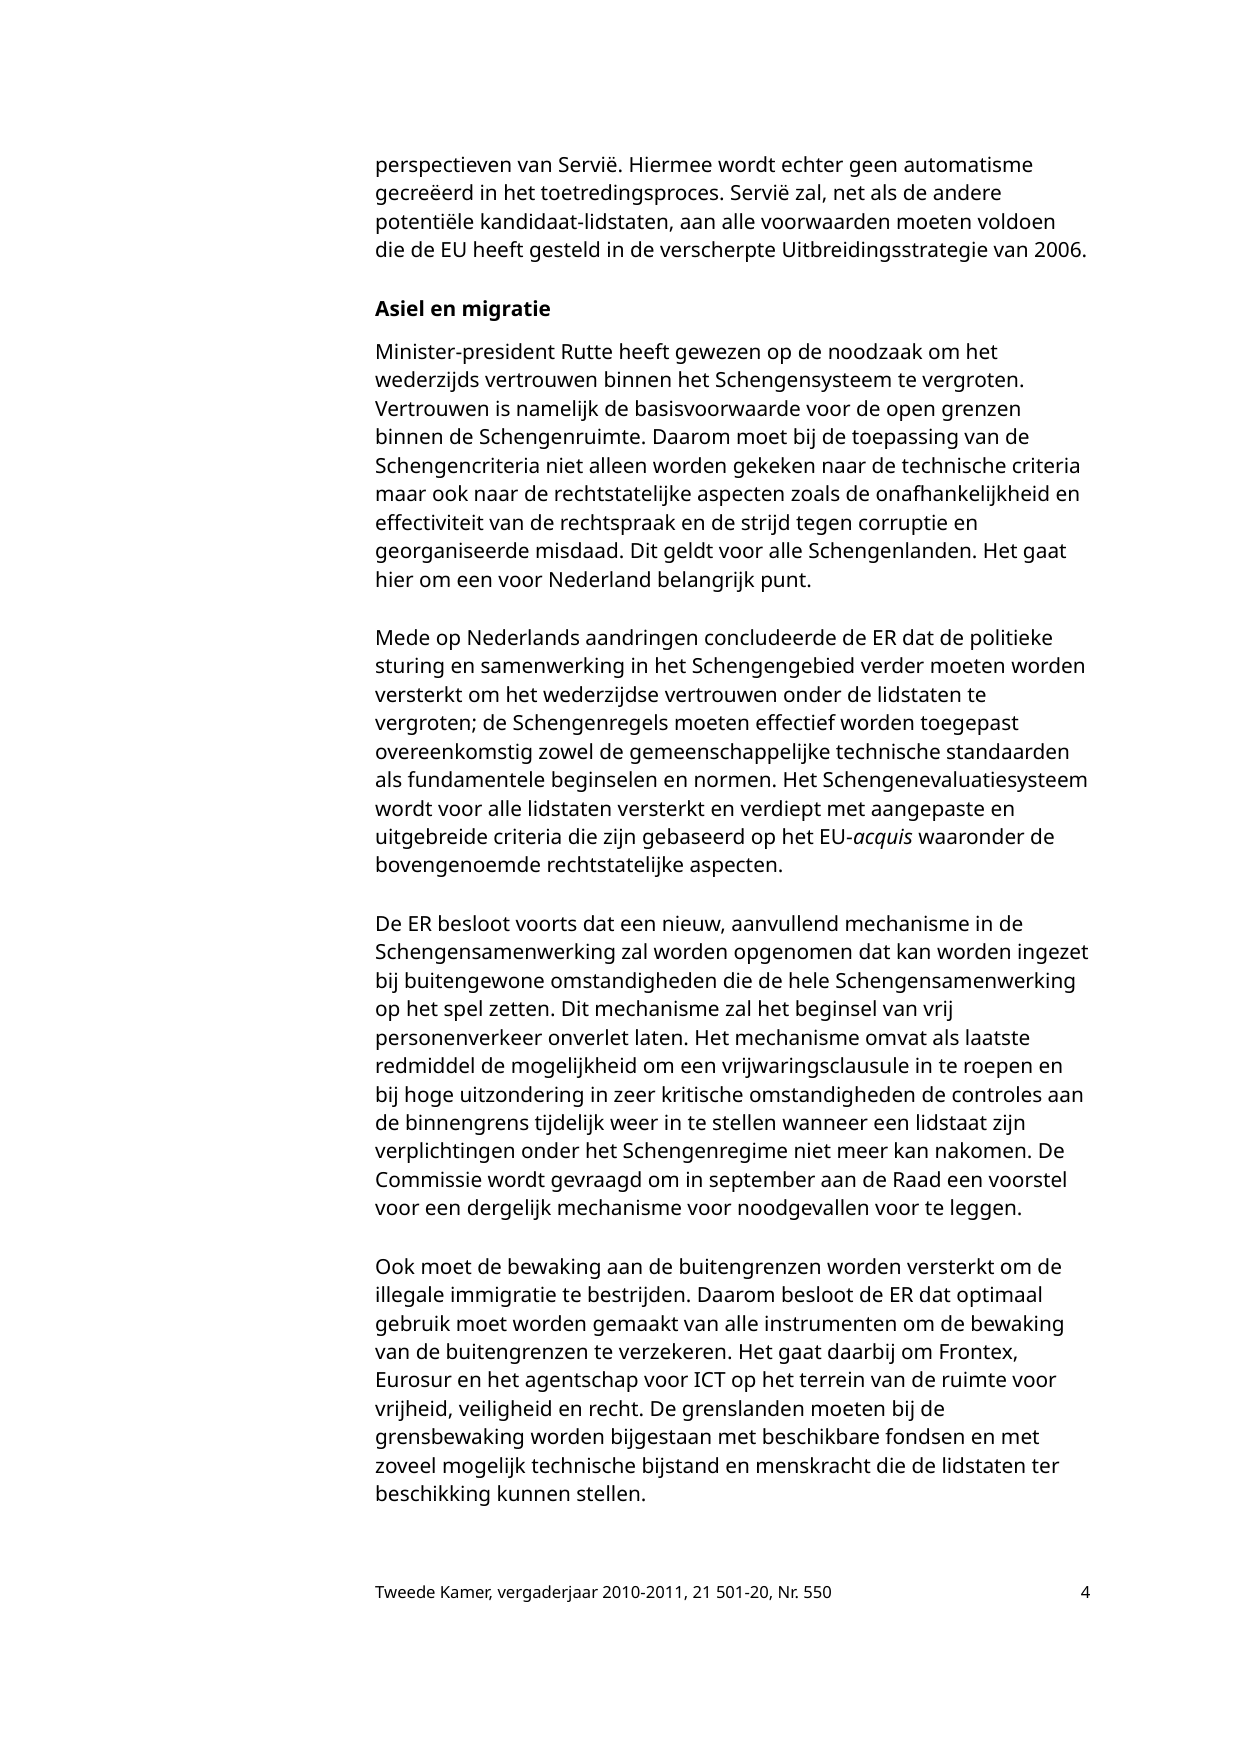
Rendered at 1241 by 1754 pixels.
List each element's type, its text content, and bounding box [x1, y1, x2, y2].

text Minister-president Rutte heeft gewezen op de noodzaak om het wederzijds vertrouwen binnen het Schengensysteem te vergroten. Vertrouwen is namelijk de basisvoorwaarde voor de open grenzen binnen de Schengenruimte. Daarom moet bij de toepassing van de Schengencriteria niet alleen worden gekeken naar de technische criteria maar ook naar de rechtstatelijke aspecten zoals de onafhankelijkheid en effectiviteit van de rechtspraak en de strijd tegen corruptie en georganiseerde misdaad. Dit geldt voor alle Schengenlanden. Het gaat hier om een voor Nederland belangrijk punt. [375, 337, 1090, 593]
text Asiel en migratie [375, 294, 1090, 322]
text perspectieven van Servië. Hiermee wordt echter geen automatisme gecreëerd in het toetredingsproces. Servië zal, net als de andere potentiële kandidaat-lidstaten, aan alle voorwaarden moeten voldoen die de EU heeft gesteld in de verscherpte Uitbreidingsstrategie van 2006. [375, 150, 1090, 264]
text Ook moet de bewaking aan de buitengrenzen worden versterkt om de illegale immigratie te bestrijden. Daarom besloot de ER dat optimaal gebruik moet worden gemaakt van alle instrumenten om de bewaking van de buitengrenzen te verzekeren. Het gaat daarbij om Frontex, Eurosur en het agentschap voor ICT op het terrein van de ruimte voor vrijheid, veiligheid en recht. De grenslanden moeten bij de grensbewaking worden bijgestaan met beschikbare fondsen en met zoveel mogelijk technische bijstand en menskracht die de lidstaten ter beschikking kunnen stellen. [375, 1252, 1090, 1508]
text Mede op Nederlands aandringen concludeerde de ER dat de politieke sturing en samenwerking in het Schengengebied verder moeten worden versterkt om het wederzijdse vertrouwen onder de lidstaten te vergroten; de Schengenregels moeten effectief worden toegepast overeenkomstig zowel de gemeenschappelijke technische standaarden als fundamentele beginselen en normen. Het Schengenevaluatiesysteem wordt voor alle lidstaten versterkt en verdiept met aangepaste en uitgebreide criteria die zijn gebaseerd op het EU-acquis waaronder de bovengenoemde rechtstatelijke aspecten. [375, 623, 1090, 879]
text De ER besloot voorts dat een nieuw, aanvullend mechanisme in de Schengensamenwerking zal worden opgenomen dat kan worden ingezet bij buitengewone omstandigheden die de hele Schengensamenwerking op het spel zetten. Dit mechanisme zal het beginsel van vrij personenverkeer onverlet laten. Het mechanisme omvat als laatste redmiddel de mogelijkheid om een vrijwaringsclausule in te roepen en bij hoge uitzondering in zeer kritische omstandigheden de controles aan de binnengrens tijdelijk weer in te stellen wanneer een lidstaat zijn verplichtingen onder het Schengenregime niet meer kan nakomen. De Commissie wordt gevraagd om in september aan de Raad een voorstel voor een dergelijk mechanisme voor noodgevallen voor te leggen. [375, 909, 1090, 1222]
